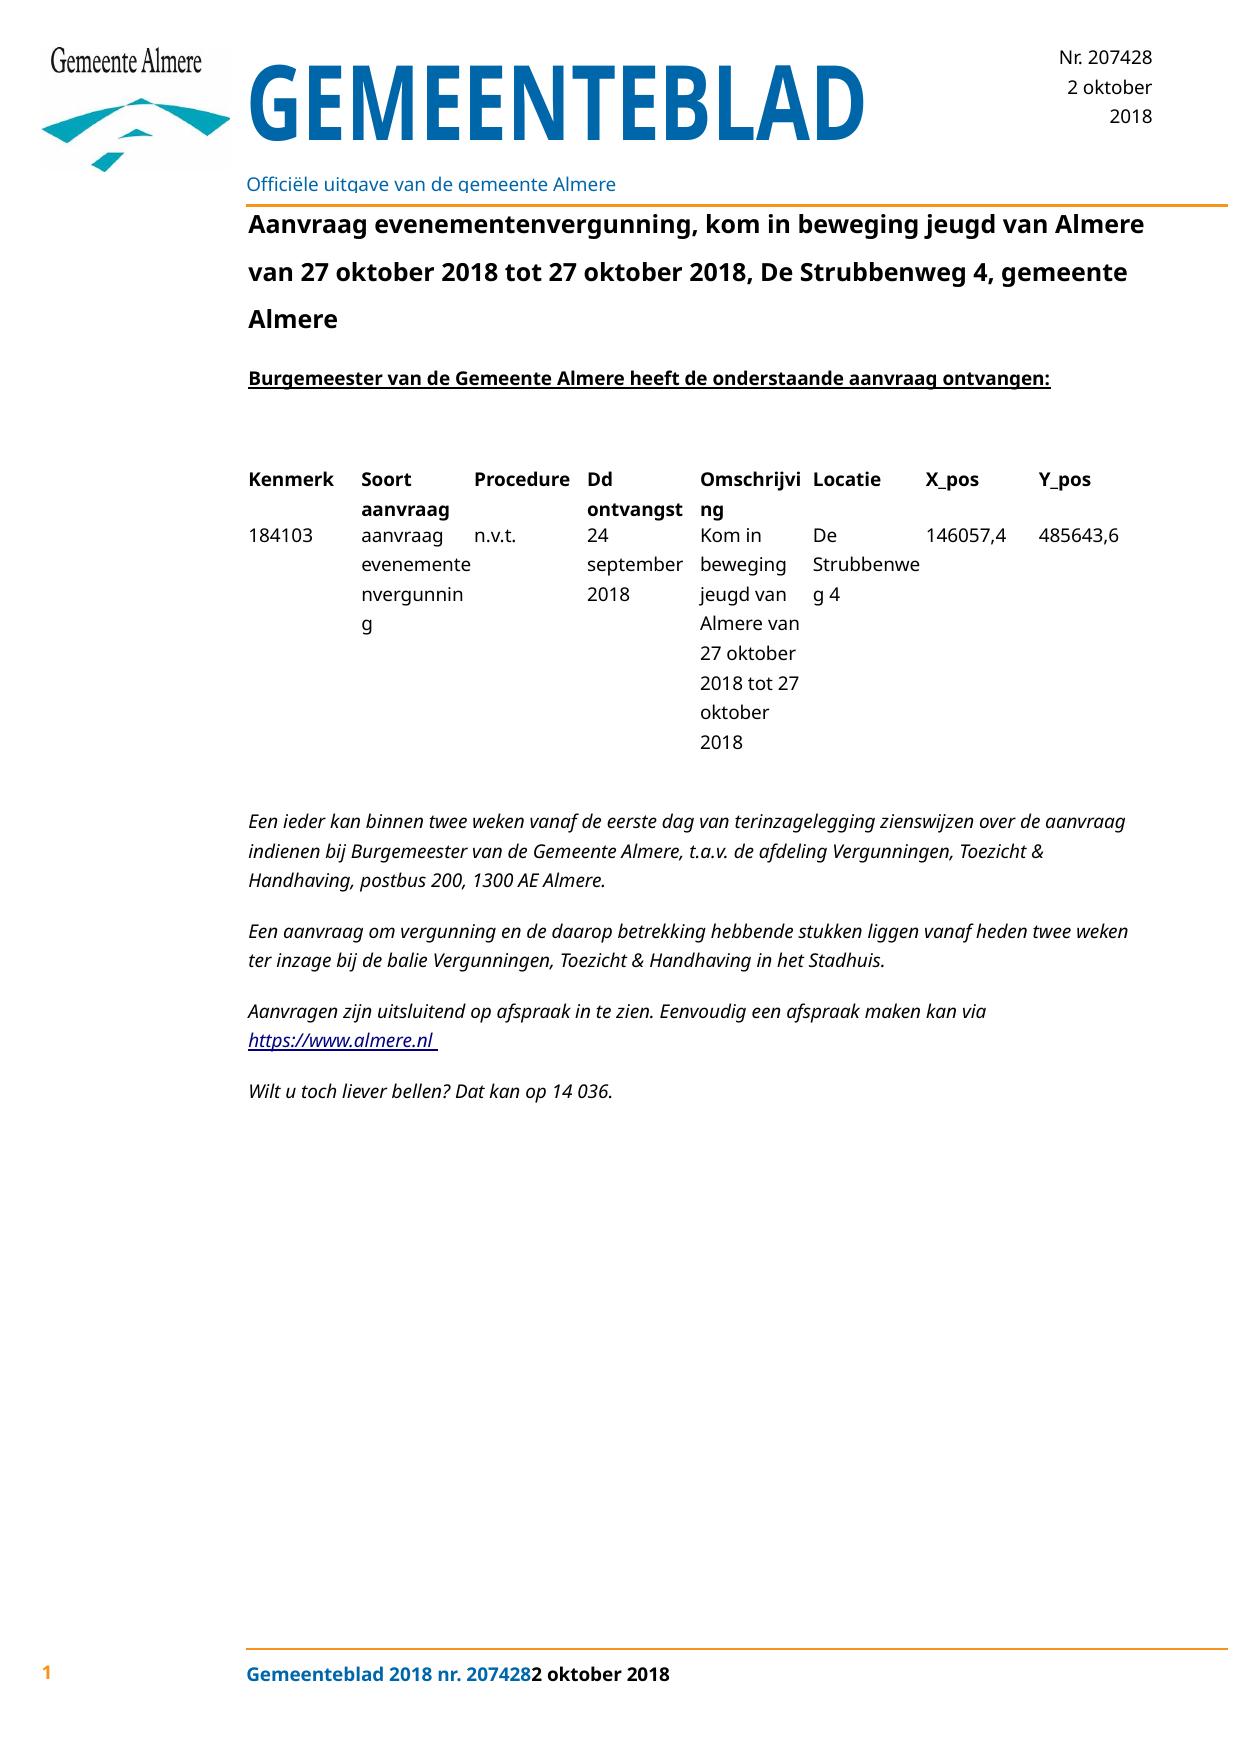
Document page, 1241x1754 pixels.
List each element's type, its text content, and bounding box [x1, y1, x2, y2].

table_header Locatie [813, 466, 926, 522]
table_header Kenmerk [248, 466, 361, 522]
table_header Soort aanvraag [361, 466, 474, 522]
text Aanvragen zijn uitsluitend op afspraak in te zien. Eenvoudig een afspraak maken kan via https://www.almere.nl [248, 998, 1152, 1053]
table_cell De Strubbenweg 4 [813, 522, 926, 754]
table_header Procedure [474, 466, 587, 522]
text Burgemeester van de Gemeente Almere heeft de onderstaande aanvraag ontvangen: [248, 366, 1152, 391]
text Een ieder kan binnen twee weken vanaf de eerste dag van terinzagelegging zienswijzen over de aanvraag indienen bij Burgemeester van de Gemeente Almere, t.a.v. de afdeling Vergunningen, Toezicht & Handhaving, postbus 200, 1300 AE Almere. [248, 808, 1152, 893]
text Aanvraag evenementenvergunning, kom in beweging jeugd van Almere van 27 oktober 2018 tot 27 oktober 2018, De Strubbenweg 4, gemeente Almere [248, 207, 1152, 336]
text Een aanvraag om vergunning en de daarop betrekking hebbende stukken liggen vanaf heden twee weken ter inzage bij de balie Vergunningen, Toezicht & Handhaving in het Stadhuis. [248, 918, 1152, 973]
table_header Dd ontvangst [587, 466, 700, 522]
table_header Omschrijving [700, 466, 813, 522]
table_cell 24 september 2018 [587, 522, 700, 754]
table_cell aanvraag evenementenvergunning [361, 522, 474, 754]
table_cell 184103 [248, 522, 361, 754]
table_cell 485643,6 [1039, 522, 1152, 754]
picture [41, 47, 231, 172]
table_cell n.v.t. [474, 522, 587, 754]
table_cell Kom in beweging jeugd van Almere van 27 oktober 2018 tot 27 oktober 2018 [700, 522, 813, 754]
text Wilt u toch liever bellen? Dat kan op 14 036. [248, 1078, 1152, 1103]
table_cell 146057,4 [926, 522, 1038, 754]
table_header Y_pos [1039, 466, 1152, 522]
table_header X_pos [926, 466, 1038, 522]
